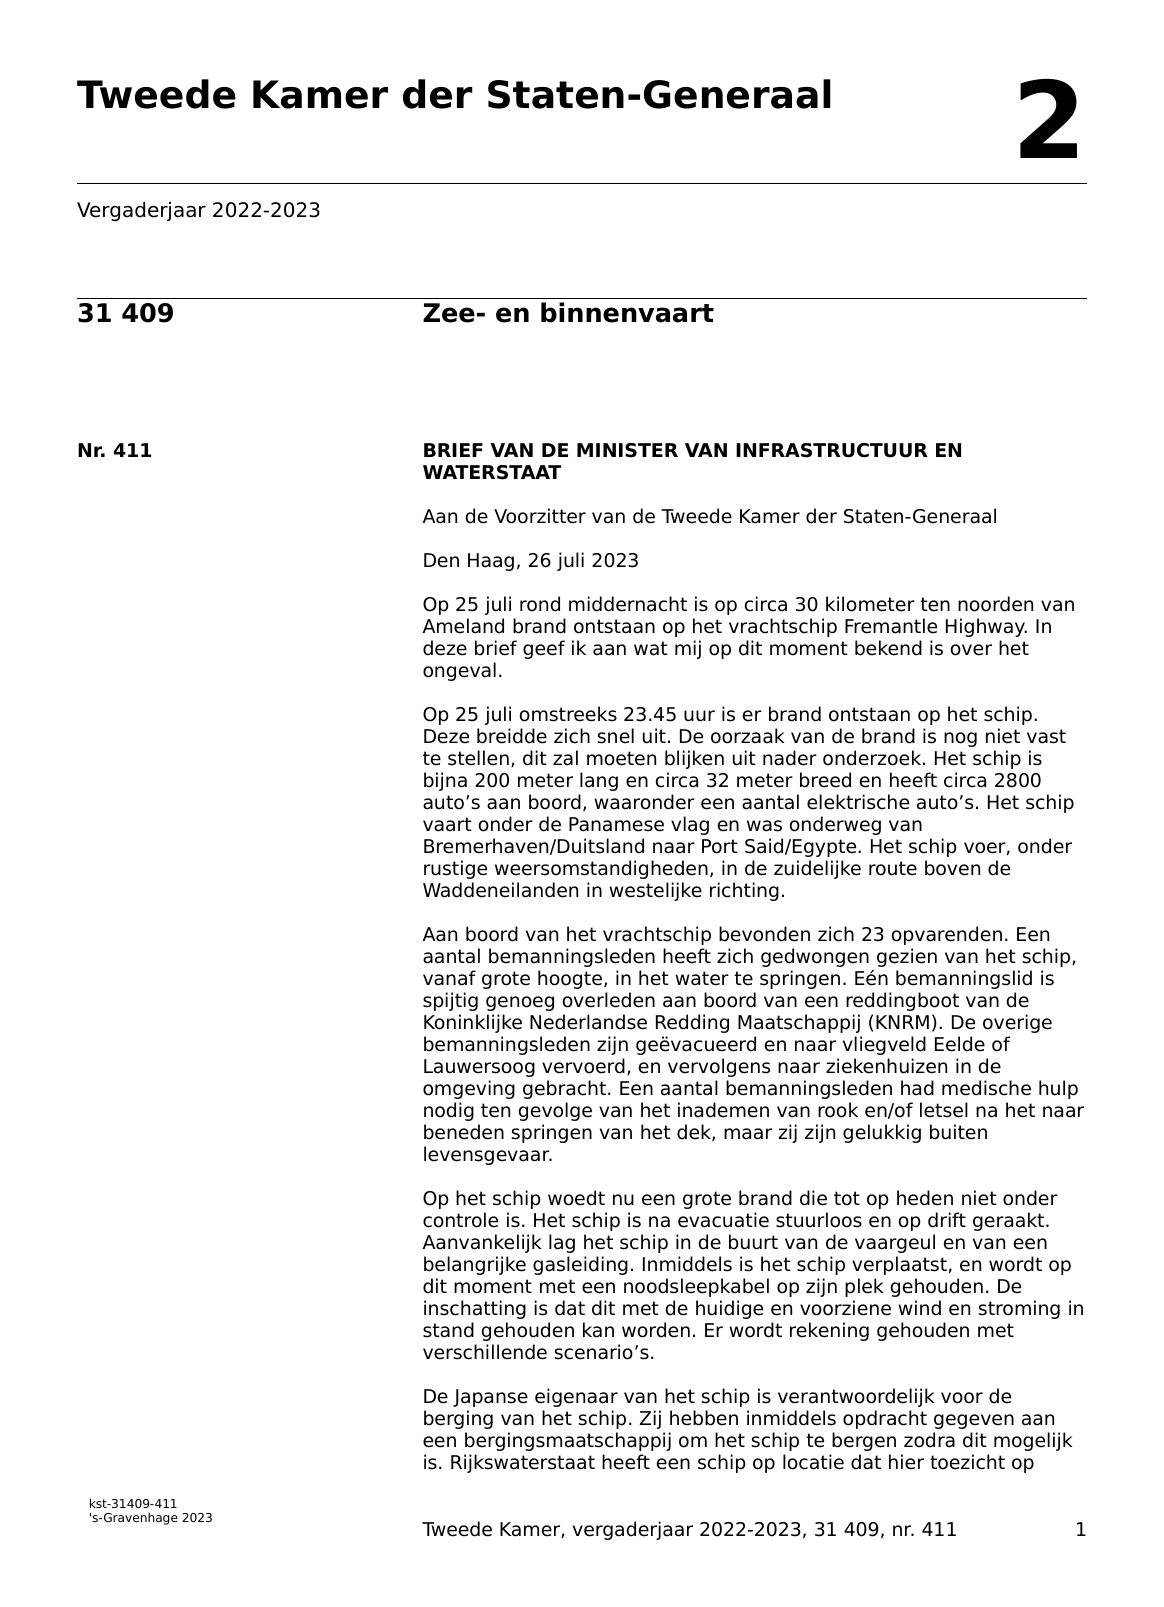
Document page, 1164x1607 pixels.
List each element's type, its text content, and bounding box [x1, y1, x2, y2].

subtitle 31 409 Zee- en binnenvaart [77, 299, 1087, 329]
text Aan de Voorzitter van de Tweede Kamer der Staten-Generaal [422, 506, 1087, 528]
table_header Tweede Kamer der Staten-Generaal [77, 59, 886, 183]
text De Japanse eigenaar van het schip is verantwoordelijk voor de berging van het schip. Zij hebben inmiddels opdracht gegeven aan een bergingsmaatschappij om het schip te bergen zodra dit mogelijk is. Rijkswaterstaat heeft een schip op locatie dat hier toezicht op [422, 1386, 1087, 1474]
table_cell Vergaderjaar 2022-2023 [77, 184, 1087, 298]
text Op het schip woedt nu een grote brand die tot op heden niet onder controle is. Het schip is na evacuatie stuurloos en op drift geraakt. Aanvankelijk lag het schip in de buurt van de vaargeul en van een belangrijke gasleiding. Inmiddels is het schip verplaatst, en wordt op dit moment met een noodsleepkabel op zijn plek gehouden. De inschatting is dat dit met de huidige en voorziene wind en stroming in stand gehouden kan worden. Er wordt rekening gehouden met verschillende scenario’s. [422, 1188, 1087, 1364]
text 's-Gravenhage 2023 [88, 1511, 323, 1525]
table_header 2 [886, 59, 1087, 183]
text Op 25 juli omstreeks 23.45 uur is er brand ontstaan op het schip. Deze breidde zich snel uit. De oorzaak van de brand is nog niet vast te stellen, dit zal moeten blijken uit nader onderzoek. Het schip is bijna 200 meter lang en circa 32 meter breed en heeft circa 2800 auto’s aan boord, waaronder een aantal elektrische auto’s. Het schip vaart onder de Panamese vlag en was onderweg van Bremerhaven/Duitsland naar Port Said/Egypte. Het schip voer, onder rustige weersomstandigheden, in de zuidelijke route boven de Waddeneilanden in westelijke richting. [422, 704, 1087, 902]
text Op 25 juli rond middernacht is op circa 30 kilometer ten noorden van Ameland brand ontstaan op het vrachtschip Fremantle Highway. In deze brief geef ik aan wat mij op dit moment bekend is over het ongeval. [422, 594, 1087, 682]
text Aan boord van het vrachtschip bevonden zich 23 opvarenden. Een aantal bemanningsleden heeft zich gedwongen gezien van het schip, vanaf grote hoogte, in het water te springen. Eén bemanningslid is spijtig genoeg overleden aan boord van een reddingboot van de Koninklijke Nederlandse Redding Maatschappij (KNRM). De overige bemanningsleden zijn geëvacueerd en naar vliegveld Eelde of Lauwersoog vervoerd, en vervolgens naar ziekenhuizen in de omgeving gebracht. Een aantal bemanningsleden had medische hulp nodig ten gevolge van het inademen van rook en/of letsel na het naar beneden springen van het dek, maar zij zijn gelukkig buiten levensgevaar. [422, 924, 1087, 1166]
text Den Haag, 26 juli 2023 [422, 550, 1087, 572]
subtitle Nr. 411 BRIEF VAN DE MINISTER VAN INFRASTRUCTUUR EN WATERSTAAT [77, 440, 1087, 484]
text kst-31409-411 [88, 1497, 323, 1511]
